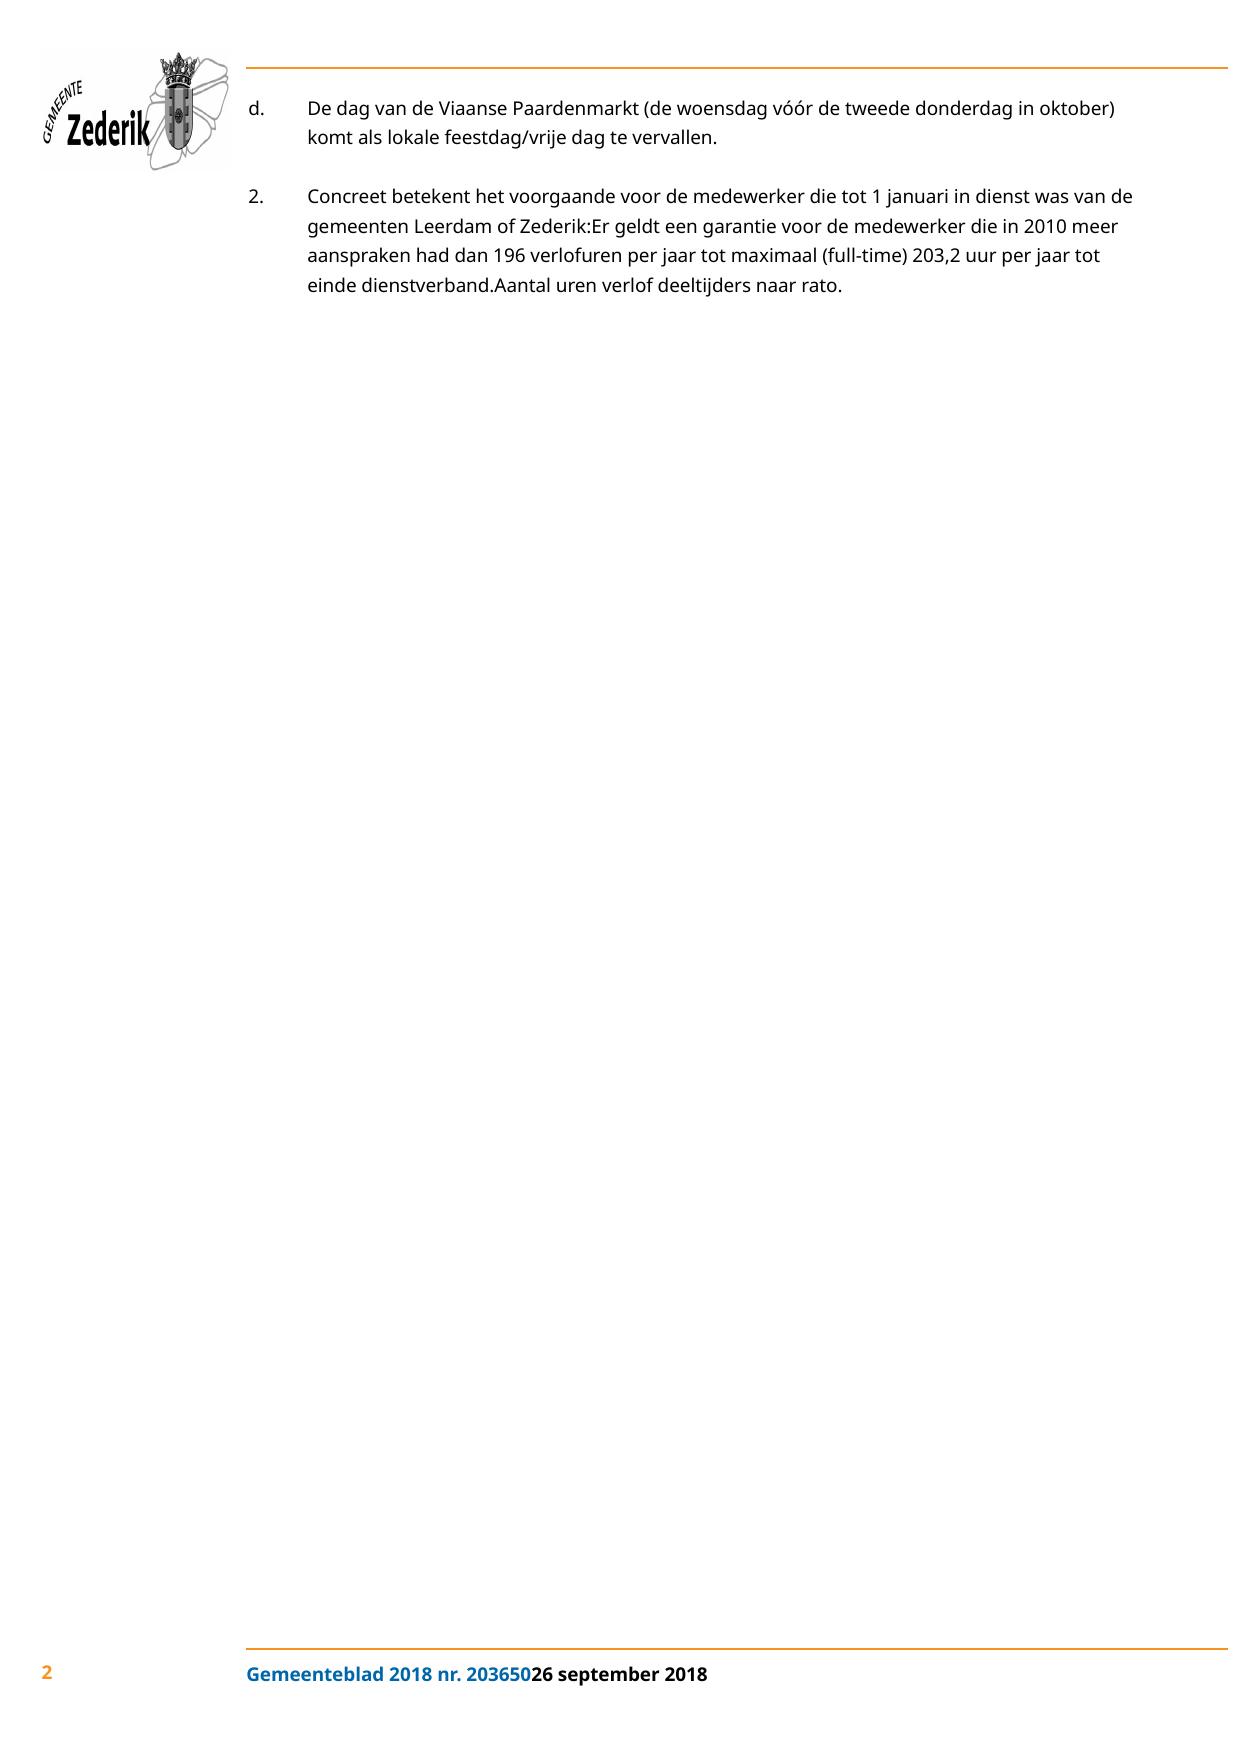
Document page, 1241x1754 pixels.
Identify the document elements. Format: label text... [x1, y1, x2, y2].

picture [41, 47, 231, 172]
list De dag van de Viaanse Paardenmarkt (de woensdag vóór de tweede donderdag in oktober) komt als lokale feestdag/vrije dag te vervallen. [248, 95, 1152, 150]
list Concreet betekent het voorgaande voor de medewerker die tot 1 januari in dienst was van de gemeenten Leerdam of Zederik:Er geldt een garantie voor de medewerker die in 2010 meer aanspraken had dan 196 verlofuren per jaar tot maximaal (full-time) 203,2 uur per jaar tot einde dienstverband.Aantal uren verlof deeltijders naar rato. [248, 183, 1152, 298]
